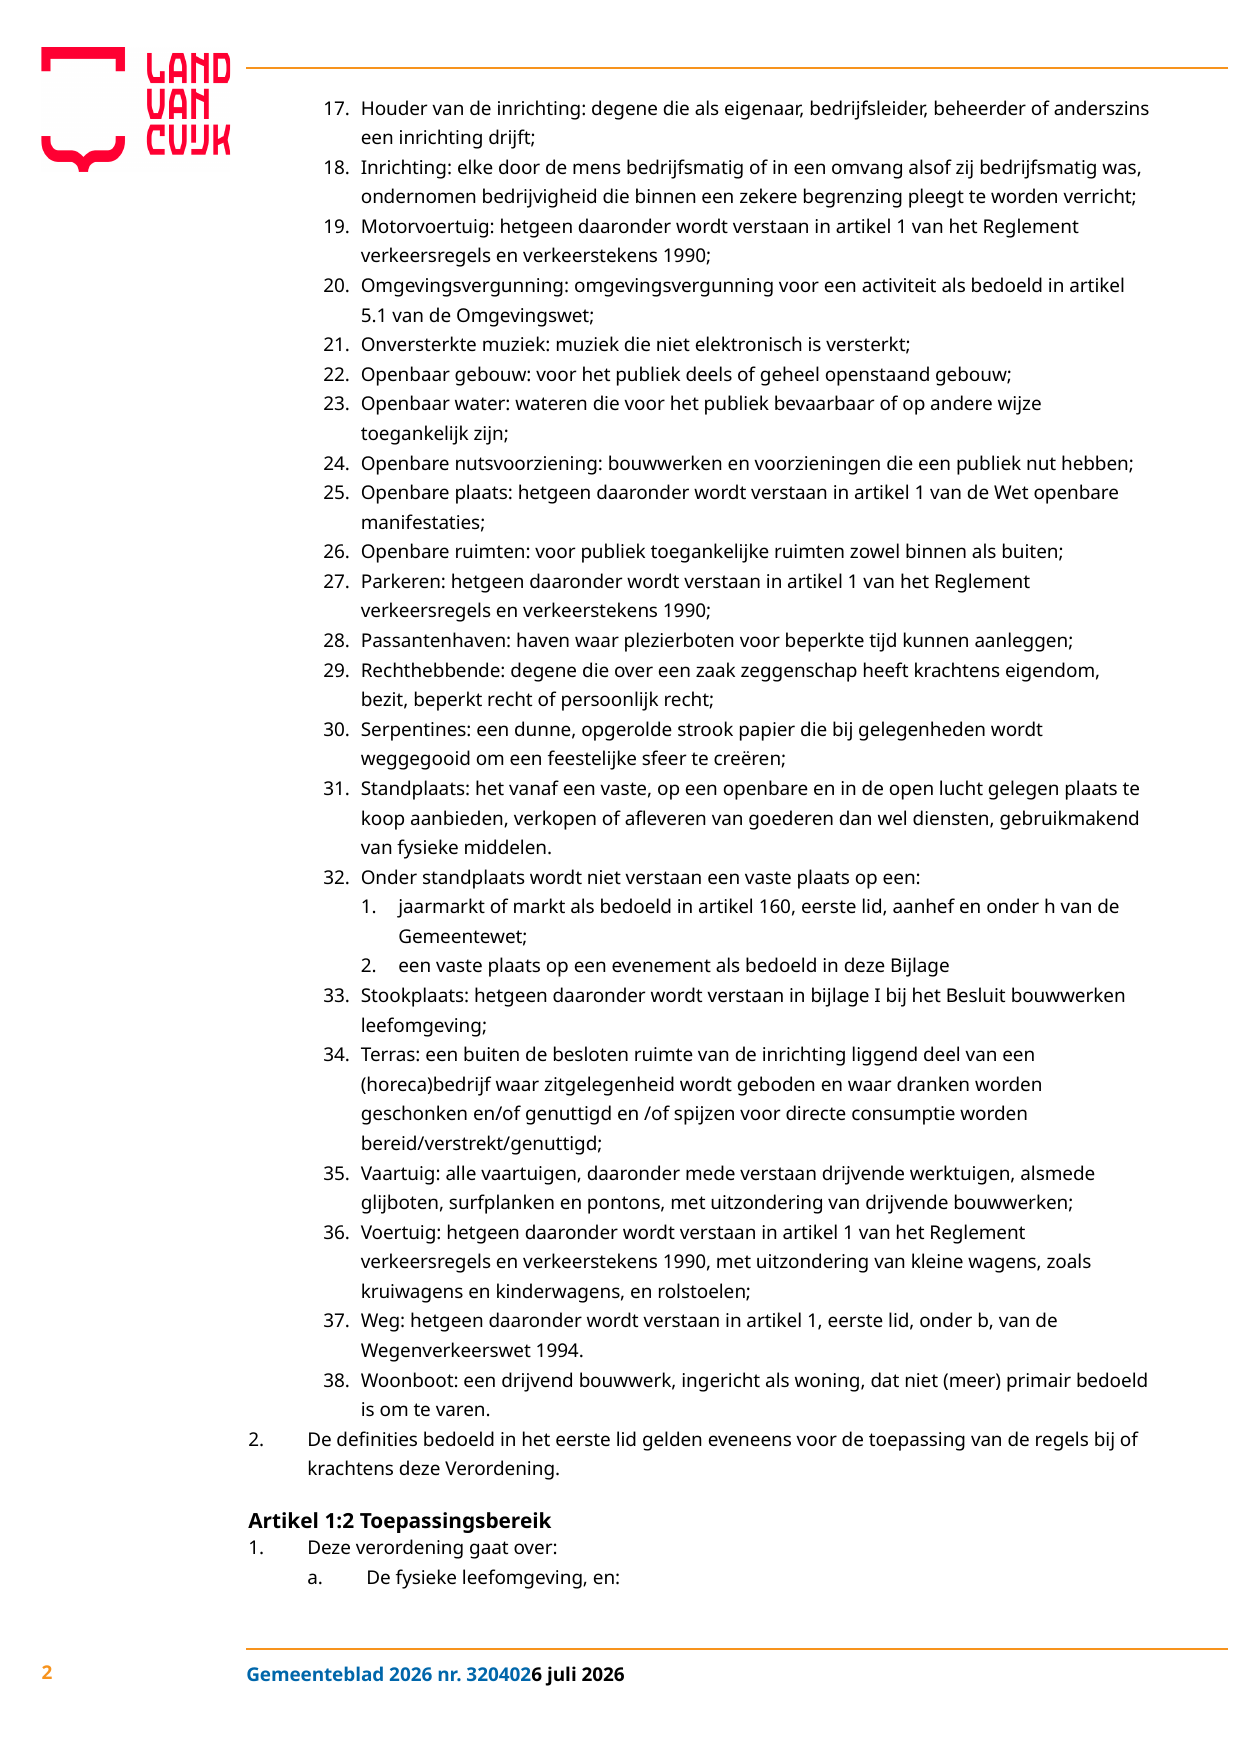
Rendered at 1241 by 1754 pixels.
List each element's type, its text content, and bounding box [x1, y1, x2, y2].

list Omgevingsvergunning: omgevingsvergunning voor een activiteit als bedoeld in artikel 5.1 van de Omgevingswet; [323, 272, 1152, 328]
list Rechthebbende: degene die over een zaak zeggenschap heeft krachtens eigendom, bezit, beperkt recht of persoonlijk recht; [323, 657, 1152, 712]
list jaarmarkt of markt als bedoeld in artikel 160, eerste lid, aanhef en onder h van de Gemeentewet; [361, 893, 1152, 949]
list Inrichting: elke door de mens bedrijfsmatig of in een omvang alsof zij bedrijfsmatig was, ondernomen bedrijvigheid die binnen een zekere begrenzing pleegt te worden verricht; [323, 154, 1152, 209]
list Openbaar gebouw: voor het publiek deels of geheel openstaand gebouw; [323, 361, 1152, 387]
picture [41, 47, 231, 172]
list Vaartuig: alle vaartuigen, daaronder mede verstaan drijvende werktuigen, alsmede glijboten, surfplanken en pontons, met uitzondering van drijvende bouwwerken; [323, 1160, 1152, 1215]
list Onversterkte muziek: muziek die niet elektronisch is versterkt; [323, 331, 1152, 357]
list Stookplaats: hetgeen daaronder wordt verstaan in bijlage I bij het Besluit bouwwerken leefomgeving; [323, 982, 1152, 1038]
list Terras: een buiten de besloten ruimte van de inrichting liggend deel van een (horeca)bedrijf waar zitgelegenheid wordt geboden en waar dranken worden geschonken en/of genuttigd en /of spijzen voor directe consumptie worden bereid/verstrekt/genuttigd; [323, 1041, 1152, 1156]
list Deze verordening gaat over: [248, 1534, 1152, 1560]
list Standplaats: het vanaf een vaste, op een openbare en in de open lucht gelegen plaats te koop aanbieden, verkopen of afleveren van goederen dan wel diensten, gebruikmakend van fysieke middelen. [323, 775, 1152, 860]
list Onder standplaats wordt niet verstaan een vaste plaats op een: [323, 864, 1152, 890]
list Openbaar water: wateren die voor het publiek bevaarbaar of op andere wijze toegankelijk zijn; [323, 391, 1152, 446]
list Houder van de inrichting: degene die als eigenaar, bedrijfsleider, beheerder of anderszins een inrichting drijft; [323, 95, 1152, 150]
list Passantenhaven: haven waar plezierboten voor beperkte tijd kunnen aanleggen; [323, 627, 1152, 653]
list Woonboot: een drijvend bouwwerk, ingericht als woning, dat niet (meer) primair bedoeld is om te varen. [323, 1367, 1152, 1422]
list een vaste plaats op een evenement als bedoeld in deze Bijlage [361, 953, 1152, 978]
list Weg: hetgeen daaronder wordt verstaan in artikel 1, eerste lid, onder b, van de Wegenverkeerswet 1994. [323, 1308, 1152, 1363]
list De definities bedoeld in het eerste lid gelden eveneens voor de toepassing van de regels bij of krachtens deze Verordening. [248, 1426, 1152, 1481]
text Artikel 1:2 Toepassingsbereik [248, 1506, 1152, 1534]
list Openbare ruimten: voor publiek toegankelijke ruimten zowel binnen als buiten; [323, 538, 1152, 564]
list Voertuig: hetgeen daaronder wordt verstaan in artikel 1 van het Reglement verkeersregels en verkeerstekens 1990, met uitzondering van kleine wagens, zoals kruiwagens en kinderwagens, en rolstoelen; [323, 1219, 1152, 1304]
list Openbare plaats: hetgeen daaronder wordt verstaan in artikel 1 van de Wet openbare manifestaties; [323, 479, 1152, 535]
list Serpentines: een dunne, opgerolde strook papier die bij gelegenheden wordt weggegooid om een feestelijke sfeer te creëren; [323, 716, 1152, 771]
list De fysieke leefomgeving, en: [307, 1564, 1152, 1590]
list Parkeren: hetgeen daaronder wordt verstaan in artikel 1 van het Reglement verkeersregels en verkeerstekens 1990; [323, 568, 1152, 623]
list Openbare nutsvoorziening: bouwwerken en voorzieningen die een publiek nut hebben; [323, 450, 1152, 476]
list Motorvoertuig: hetgeen daaronder wordt verstaan in artikel 1 van het Reglement verkeersregels en verkeerstekens 1990; [323, 213, 1152, 268]
